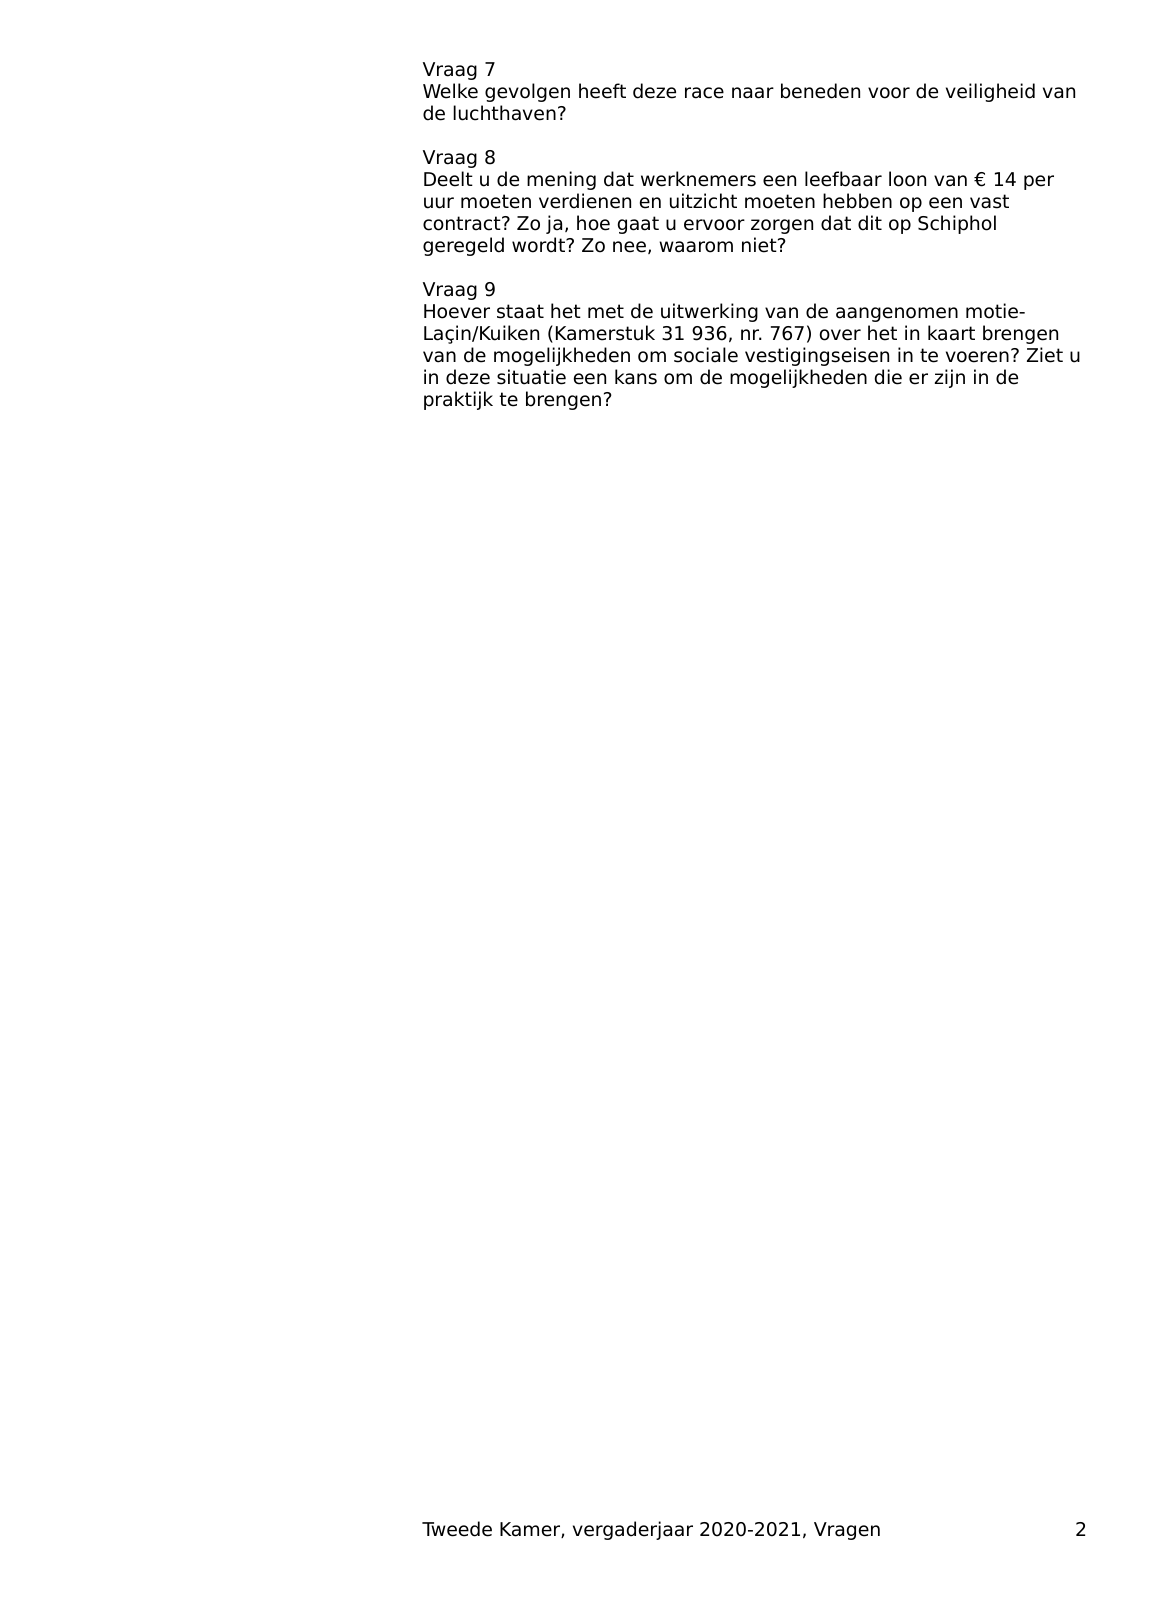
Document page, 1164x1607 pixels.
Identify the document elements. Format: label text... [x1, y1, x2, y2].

text Vraag 7 [422, 59, 1087, 81]
text Deelt u de mening dat werknemers een leefbaar loon van € 14 per uur moeten verdienen en uitzicht moeten hebben op een vast contract? Zo ja, hoe gaat u ervoor zorgen dat dit op Schiphol geregeld wordt? Zo nee, waarom niet? [422, 169, 1087, 257]
text Vraag 9 [422, 279, 1087, 301]
text Vraag 8 [422, 147, 1087, 169]
text Welke gevolgen heeft deze race naar beneden voor de veiligheid van de luchthaven? [422, 81, 1087, 125]
text Hoever staat het met de uitwerking van de aangenomen motie-Laçin/Kuiken (Kamerstuk 31 936, nr. 767) over het in kaart brengen van de mogelijkheden om sociale vestigingseisen in te voeren? Ziet u in deze situatie een kans om de mogelijkheden die er zijn in de praktijk te brengen? [422, 301, 1087, 411]
